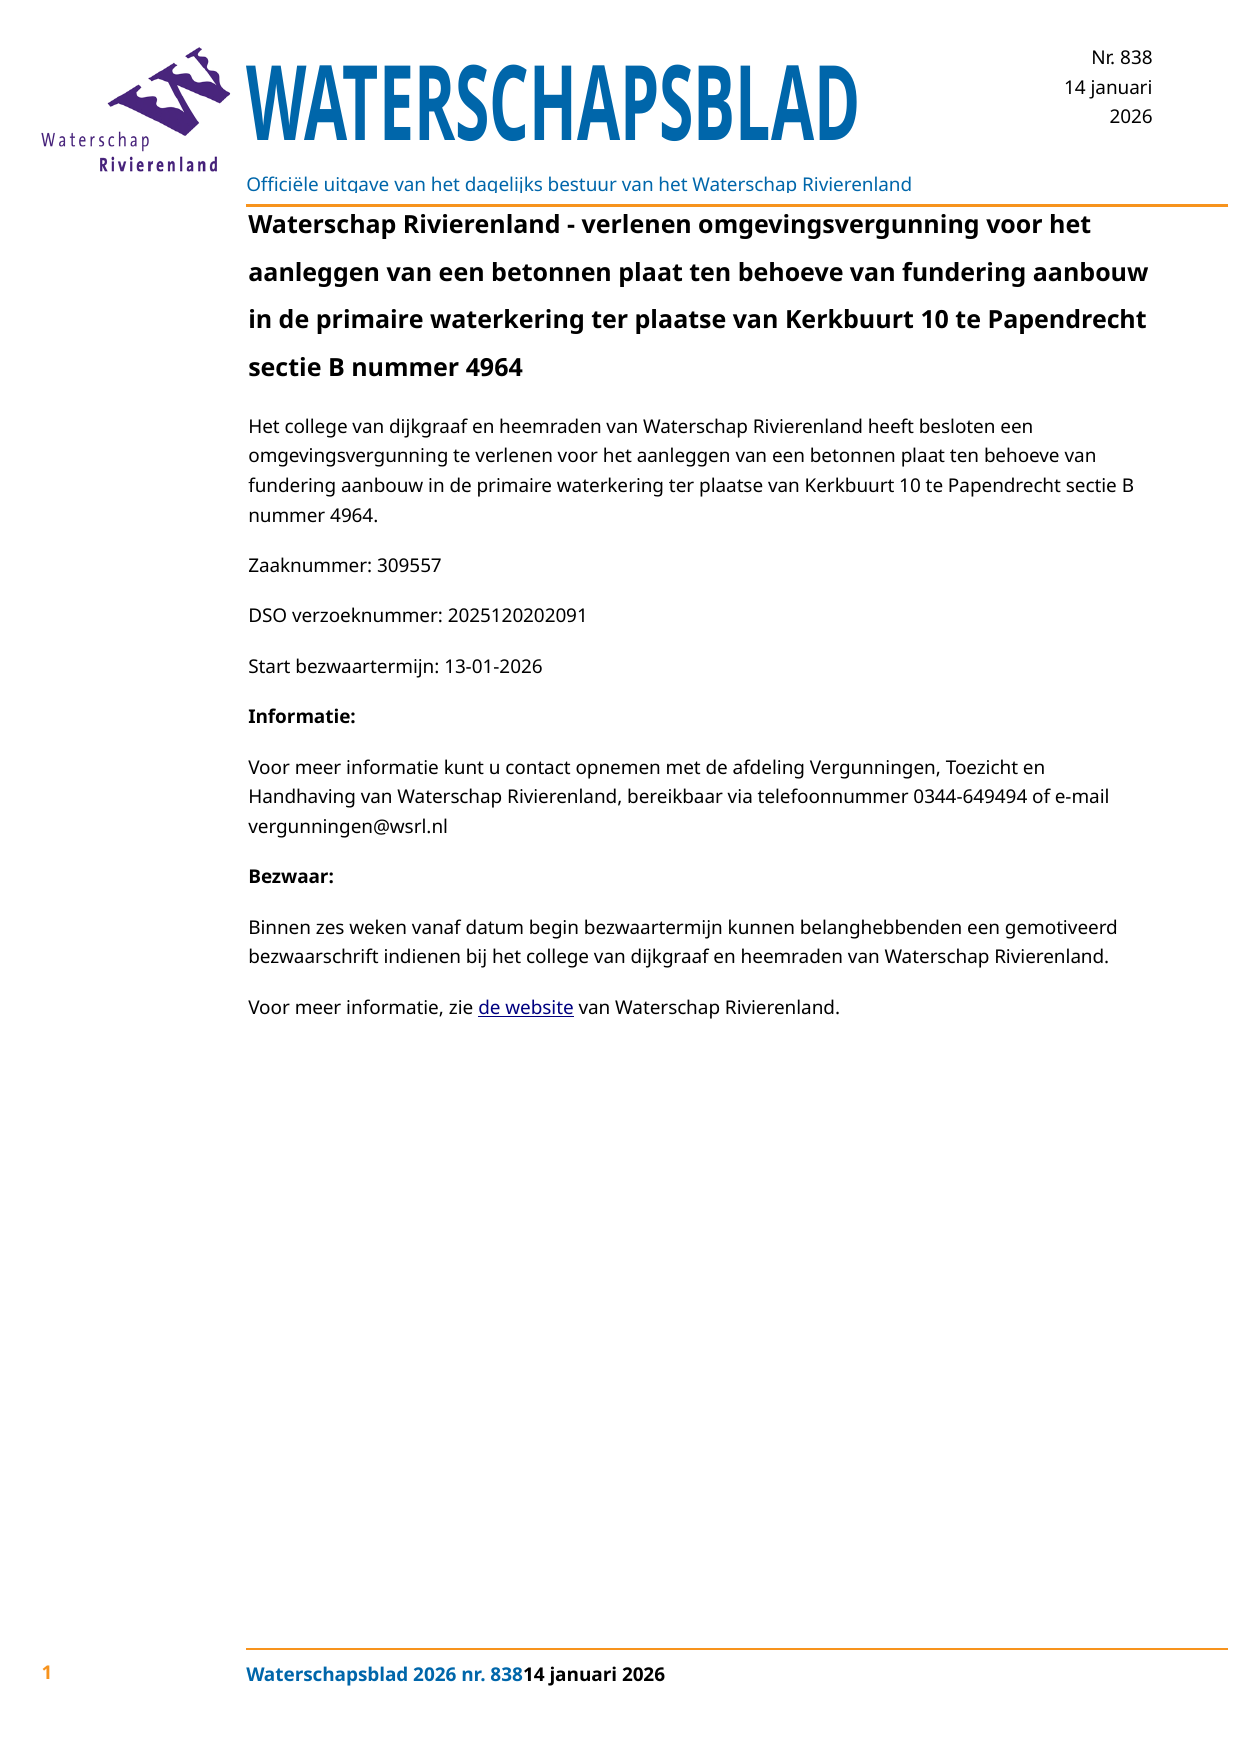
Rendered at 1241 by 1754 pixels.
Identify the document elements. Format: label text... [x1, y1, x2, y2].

text Bezwaar: [248, 863, 1152, 889]
text Het college van dijkgraaf en heemraden van Waterschap Rivierenland heeft besloten een omgevingsvergunning te verlenen voor het aanleggen van een betonnen plaat ten behoeve van fundering aanbouw in de primaire waterkering ter plaatse van Kerkbuurt 10 te Papendrecht sectie B nummer 4964. [248, 413, 1152, 528]
picture [41, 47, 231, 172]
text Voor meer informatie, zie de website van Waterschap Rivierenland. [248, 994, 1152, 1020]
text Voor meer informatie kunt u contact opnemen met de afdeling Vergunningen, Toezicht en Handhaving van Waterschap Rivierenland, bereikbaar via telefoonnummer 0344-649494 of e-mail vergunningen@wsrl.nl [248, 754, 1152, 839]
text Start bezwaartermijn: 13-01-2026 [248, 653, 1152, 679]
text DSO verzoeknummer: 2025120202091 [248, 603, 1152, 628]
text Informatie: [248, 703, 1152, 729]
text Binnen zes weken vanaf datum begin bezwaartermijn kunnen belanghebbenden een gemotiveerd bezwaarschrift indienen bij het college van dijkgraaf en heemraden van Waterschap Rivierenland. [248, 914, 1152, 969]
text Waterschap Rivierenland - verlenen omgevingsvergunning voor het aanleggen van een betonnen plaat ten behoeve van fundering aanbouw in de primaire waterkering ter plaatse van Kerkbuurt 10 te Papendrecht sectie B nummer 4964 [248, 207, 1152, 384]
text Zaaknummer: 309557 [248, 552, 1152, 578]
